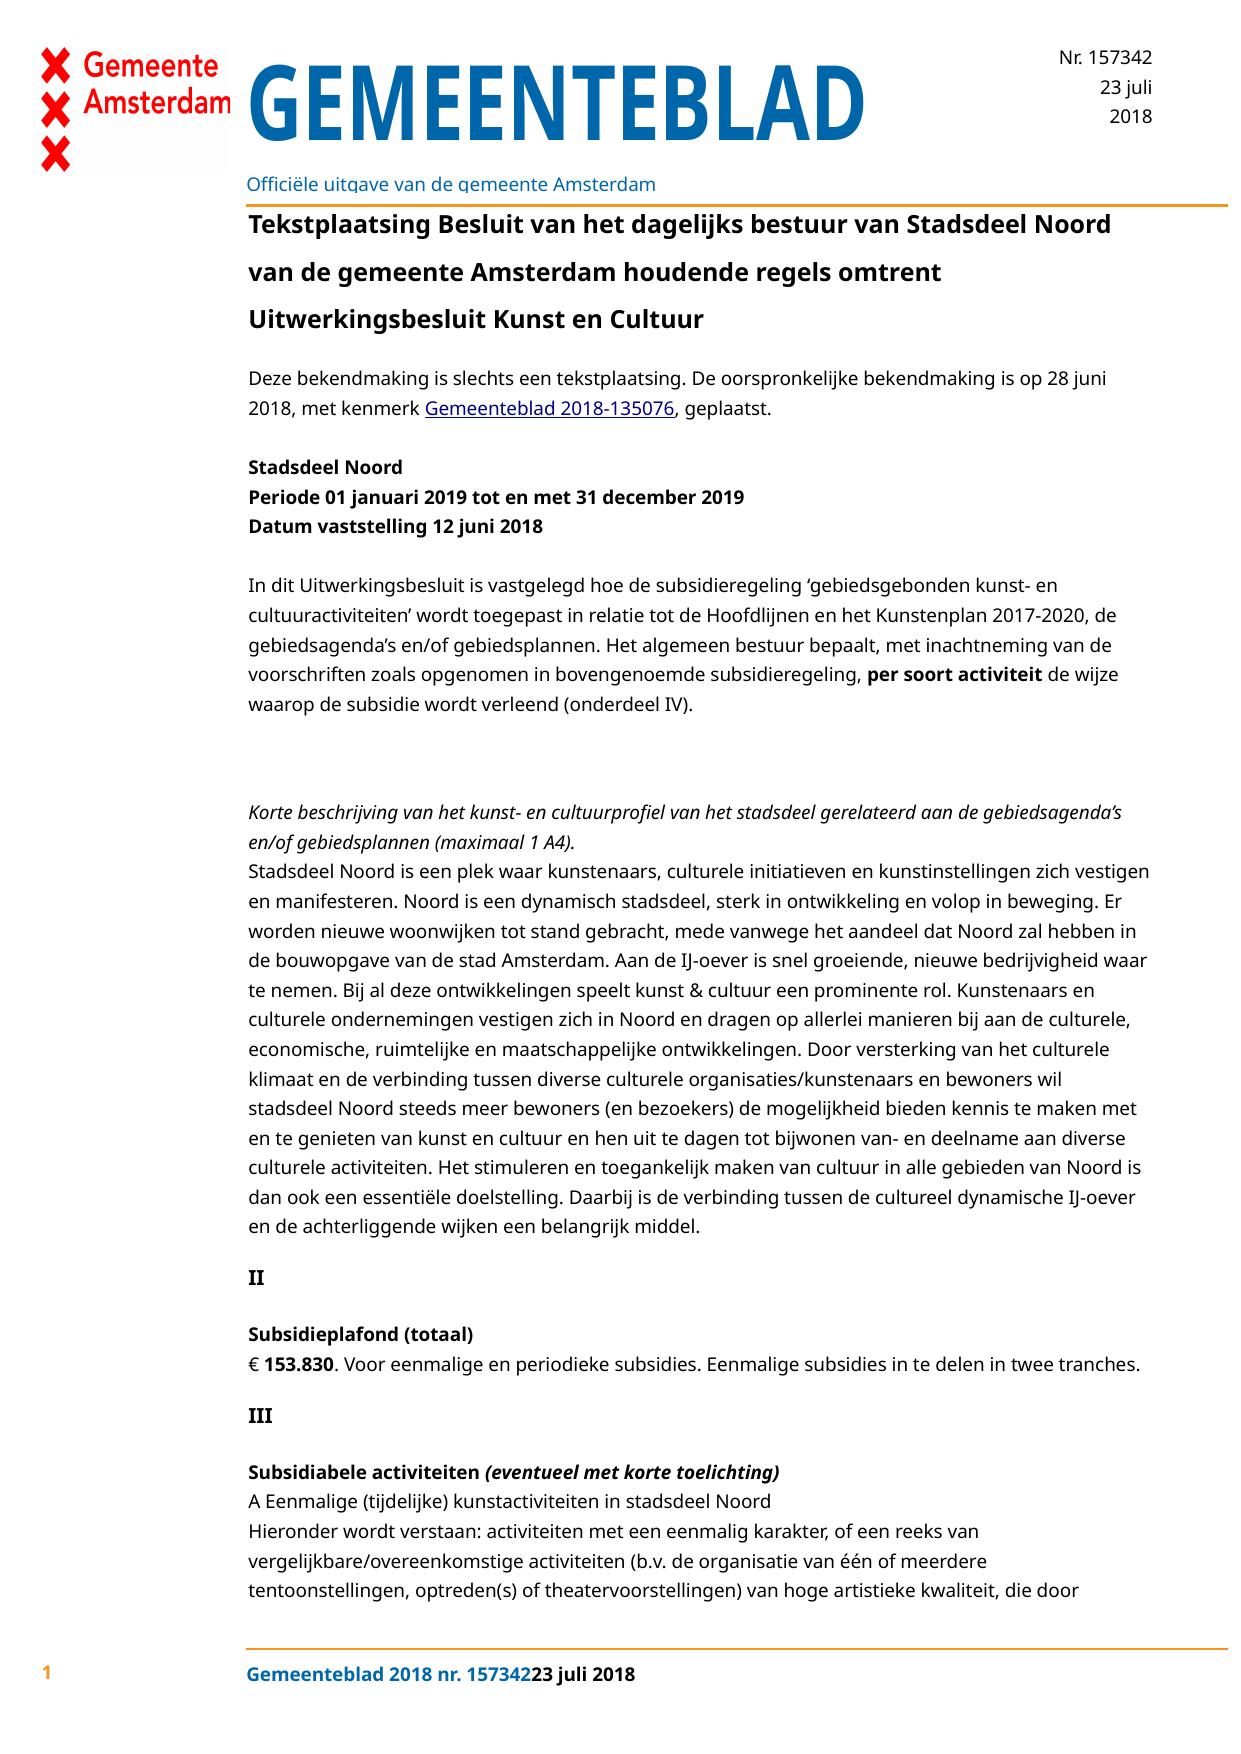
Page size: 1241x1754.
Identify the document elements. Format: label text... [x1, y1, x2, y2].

text In dit Uitwerkingsbesluit is vastgelegd hoe de subsidieregeling ‘gebiedsgebonden kunst- en cultuuractiviteiten’ wordt toegepast in relatie tot de Hoofdlijnen en het Kunstenplan 2017-2020, de gebiedsagenda’s en/of gebiedsplannen. Het algemeen bestuur bepaalt, met inachtneming van de voorschriften zoals opgenomen in bovengenoemde subsidieregeling, per soort activiteit de wijze waarop de subsidie wordt verleend (onderdeel IV). [248, 573, 1152, 717]
text Periode 01 januari 2019 tot en met 31 december 2019 [248, 484, 1152, 509]
text Deze bekendmaking is slechts een tekstplaatsing. De oorspronkelijke bekendmaking is op 28 juni 2018, met kenmerk Gemeenteblad 2018-135076, geplaatst. [248, 366, 1152, 421]
picture [41, 47, 231, 172]
text II [248, 1263, 1152, 1292]
text Tekstplaatsing Besluit van het dagelijks bestuur van Stadsdeel Noord van de gemeente Amsterdam houdende regels omtrent Uitwerkingsbesluit Kunst en Cultuur [248, 207, 1152, 336]
text III [248, 1401, 1152, 1429]
text Datum vaststelling 12 juni 2018 [248, 513, 1152, 539]
table_header Subsidieplafond (totaal) € 153.830. Voor eenmalige en periodieke subsidies. Eenmalige subsidies in te delen in twee tranches. [248, 1322, 1152, 1377]
table_header Subsidiabele activiteiten (eventueel met korte toelichting) A Eenmalige (tijdelijke) kunstactiviteiten in stadsdeel Noord Hieronder wordt verstaan: activiteiten met een eenmalig karakter, of een reeks van vergelijkbare/overeenkomstige activiteiten (b.v. de organisatie van één of meerdere tentoonstellingen, optreden(s) of theatervoorstellingen) van hoge artistieke kwaliteit, die door [248, 1459, 1152, 1603]
text Stadsdeel Noord [248, 454, 1152, 480]
table_header Korte beschrijving van het kunst- en cultuurprofiel van het stadsdeel gerelateerd aan de gebiedsagenda’s en/of gebiedsplannen (maximaal 1 A4). Stadsdeel Noord is een plek waar kunstenaars, culturele initiatieven en kunstinstellingen zich vestigen en manifesteren. Noord is een dynamisch stadsdeel, sterk in ontwikkeling en volop in beweging. Er worden nieuwe woonwijken tot stand gebracht, mede vanwege het aandeel dat Noord zal hebben in de bouwopgave van de stad Amsterdam. Aan de IJ-oever is snel groeiende, nieuwe bedrijvigheid waar te nemen. Bij al deze ontwikkelingen speelt kunst & cultuur een prominente rol. Kunstenaars en culturele ondernemingen vestigen zich in Noord en dragen op allerlei manieren bij aan de culturele, economische, ruimtelijke en maatschappelijke ontwikkelingen. Door versterking van het culturele klimaat en de verbinding tussen diverse culturele organisaties/kunstenaars en bewoners wil stadsdeel Noord steeds meer bewoners (en bezoekers) de mogelijkheid bieden kennis te maken met en te genieten van kunst en cultuur en hen uit te dagen tot bijwonen van- en deelname aan diverse culturele activiteiten. Het stimuleren en toegankelijk maken van cultuur in alle gebieden van Noord is dan ook een essentiële doelstelling. Daarbij is de verbinding tussen de cultureel dynamische IJ-oever en de achterliggende wijken een belangrijk middel. [248, 800, 1152, 1239]
